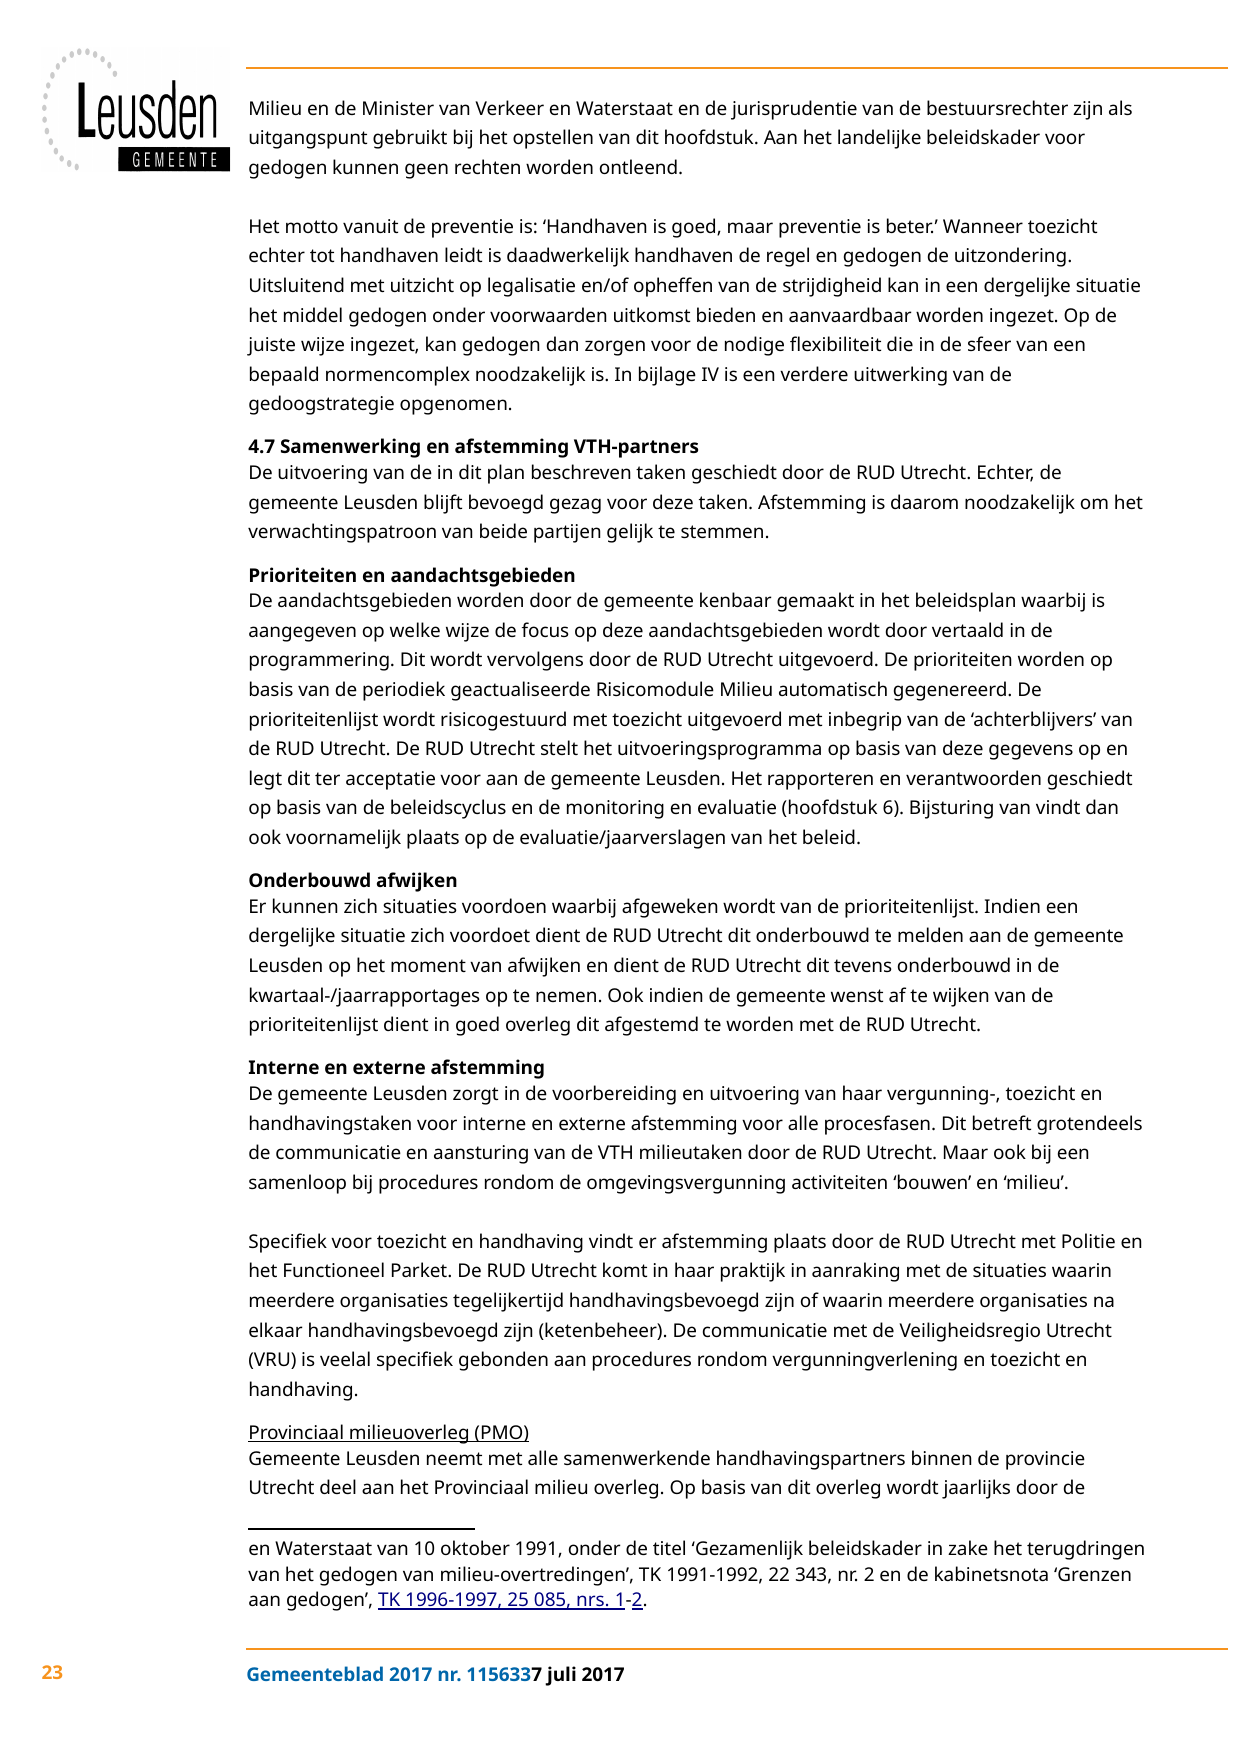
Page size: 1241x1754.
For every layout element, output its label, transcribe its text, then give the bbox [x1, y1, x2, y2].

text 4.7 Samenwerking en afstemming VTH-partners [248, 434, 1152, 459]
text Provinciaal milieuoverleg (PMO) [248, 1419, 1152, 1445]
text Interne en externe afstemming [248, 1054, 1152, 1080]
text De uitvoering van de in dit plan beschreven taken geschiedt door de RUD Utrecht. Echter, de gemeente Leusden blijft bevoegd gezag voor deze taken. Afstemming is daarom noodzakelijk om het verwachtingspatroon van beide partijen gelijk te stemmen. [248, 459, 1152, 544]
text Gemeente Leusden neemt met alle samenwerkende handhavingspartners binnen de provincie Utrecht deel aan het Provinciaal milieu overleg. Op basis van dit overleg wordt jaarlijks door de [248, 1445, 1152, 1500]
text Het motto vanuit de preventie is: ‘Handhaven is goed, maar preventie is beter.’ Wanneer toezicht echter tot handhaven leidt is daadwerkelijk handhaven de regel en gedogen de uitzondering. Uitsluitend met uitzicht op legalisatie en/of opheffen van de strijdigheid kan in een dergelijke situatie het middel gedogen onder voorwaarden uitkomst bieden en aanvaardbaar worden ingezet. Op de juiste wijze ingezet, kan gedogen dan zorgen voor de nodige flexibiliteit die in de sfeer van een bepaald normencomplex noodzakelijk is. In bijlage IV is een verdere uitwerking van de gedoogstrategie opgenomen. [248, 213, 1152, 416]
text en Waterstaat van 10 oktober 1991, onder de titel ‘Gezamenlijk beleidskader in zake het terugdringen van het gedogen van milieu-overtredingen’, TK 1991-1992, 22 343, nr. 2 en de kabinetsnota ‘Grenzen aan gedogen’, TK 1996-1997, 25 085, nrs. 1-2. [248, 1535, 1152, 1612]
text De gemeente Leusden zorgt in de voorbereiding en uitvoering van haar vergunning-, toezicht en handhavingstaken voor interne en externe afstemming voor alle procesfasen. Dit betreft grotendeels de communicatie en aansturing van de VTH milieutaken door de RUD Utrecht. Maar ook bij een samenloop bij procedures rondom de omgevingsvergunning activiteiten ‘bouwen’ en ‘milieu’. [248, 1080, 1152, 1195]
picture [41, 47, 231, 172]
text Milieu en de Minister van Verkeer en Waterstaat en de jurisprudentie van de bestuursrechter zijn als uitgangspunt gebruikt bij het opstellen van dit hoofdstuk. Aan het landelijke beleidskader voor gedogen kunnen geen rechten worden ontleend. [248, 95, 1152, 180]
text Specifiek voor toezicht en handhaving vindt er afstemming plaats door de RUD Utrecht met Politie en het Functioneel Parket. De RUD Utrecht komt in haar praktijk in aanraking met de situaties waarin meerdere organisaties tegelijkertijd handhavingsbevoegd zijn of waarin meerdere organisaties na elkaar handhavingsbevoegd zijn (ketenbeheer). De communicatie met de Veiligheidsregio Utrecht (VRU) is veelal specifiek gebonden aan procedures rondom vergunningverlening en toezicht en handhaving. [248, 1228, 1152, 1402]
text De aandachtsgebieden worden door de gemeente kenbaar gemaakt in het beleidsplan waarbij is aangegeven op welke wijze de focus op deze aandachtsgebieden wordt door vertaald in de programmering. Dit wordt vervolgens door de RUD Utrecht uitgevoerd. De prioriteiten worden op basis van de periodiek geactualiseerde Risicomodule Milieu automatisch gegenereerd. De prioriteitenlijst wordt risicogestuurd met toezicht uitgevoerd met inbegrip van de ‘achterblijvers’ van de RUD Utrecht. De RUD Utrecht stelt het uitvoeringsprogramma op basis van deze gegevens op en legt dit ter acceptatie voor aan de gemeente Leusden. Het rapporteren en verantwoorden geschiedt op basis van de beleidscyclus en de monitoring en evaluatie (hoofdstuk 6). Bijsturing van vindt dan ook voornamelijk plaats op de evaluatie/jaarverslagen van het beleid. [248, 587, 1152, 850]
text Er kunnen zich situaties voordoen waarbij afgeweken wordt van de prioriteitenlijst. Indien een dergelijke situatie zich voordoet dient de RUD Utrecht dit onderbouwd te melden aan de gemeente Leusden op het moment van afwijken en dient de RUD Utrecht dit tevens onderbouwd in de kwartaal-/jaarrapportages op te nemen. Ook indien de gemeente wenst af te wijken van de prioriteitenlijst dient in goed overleg dit afgestemd te worden met de RUD Utrecht. [248, 893, 1152, 1037]
text Onderbouwd afwijken [248, 867, 1152, 893]
text Prioriteiten en aandachtsgebieden [248, 562, 1152, 587]
